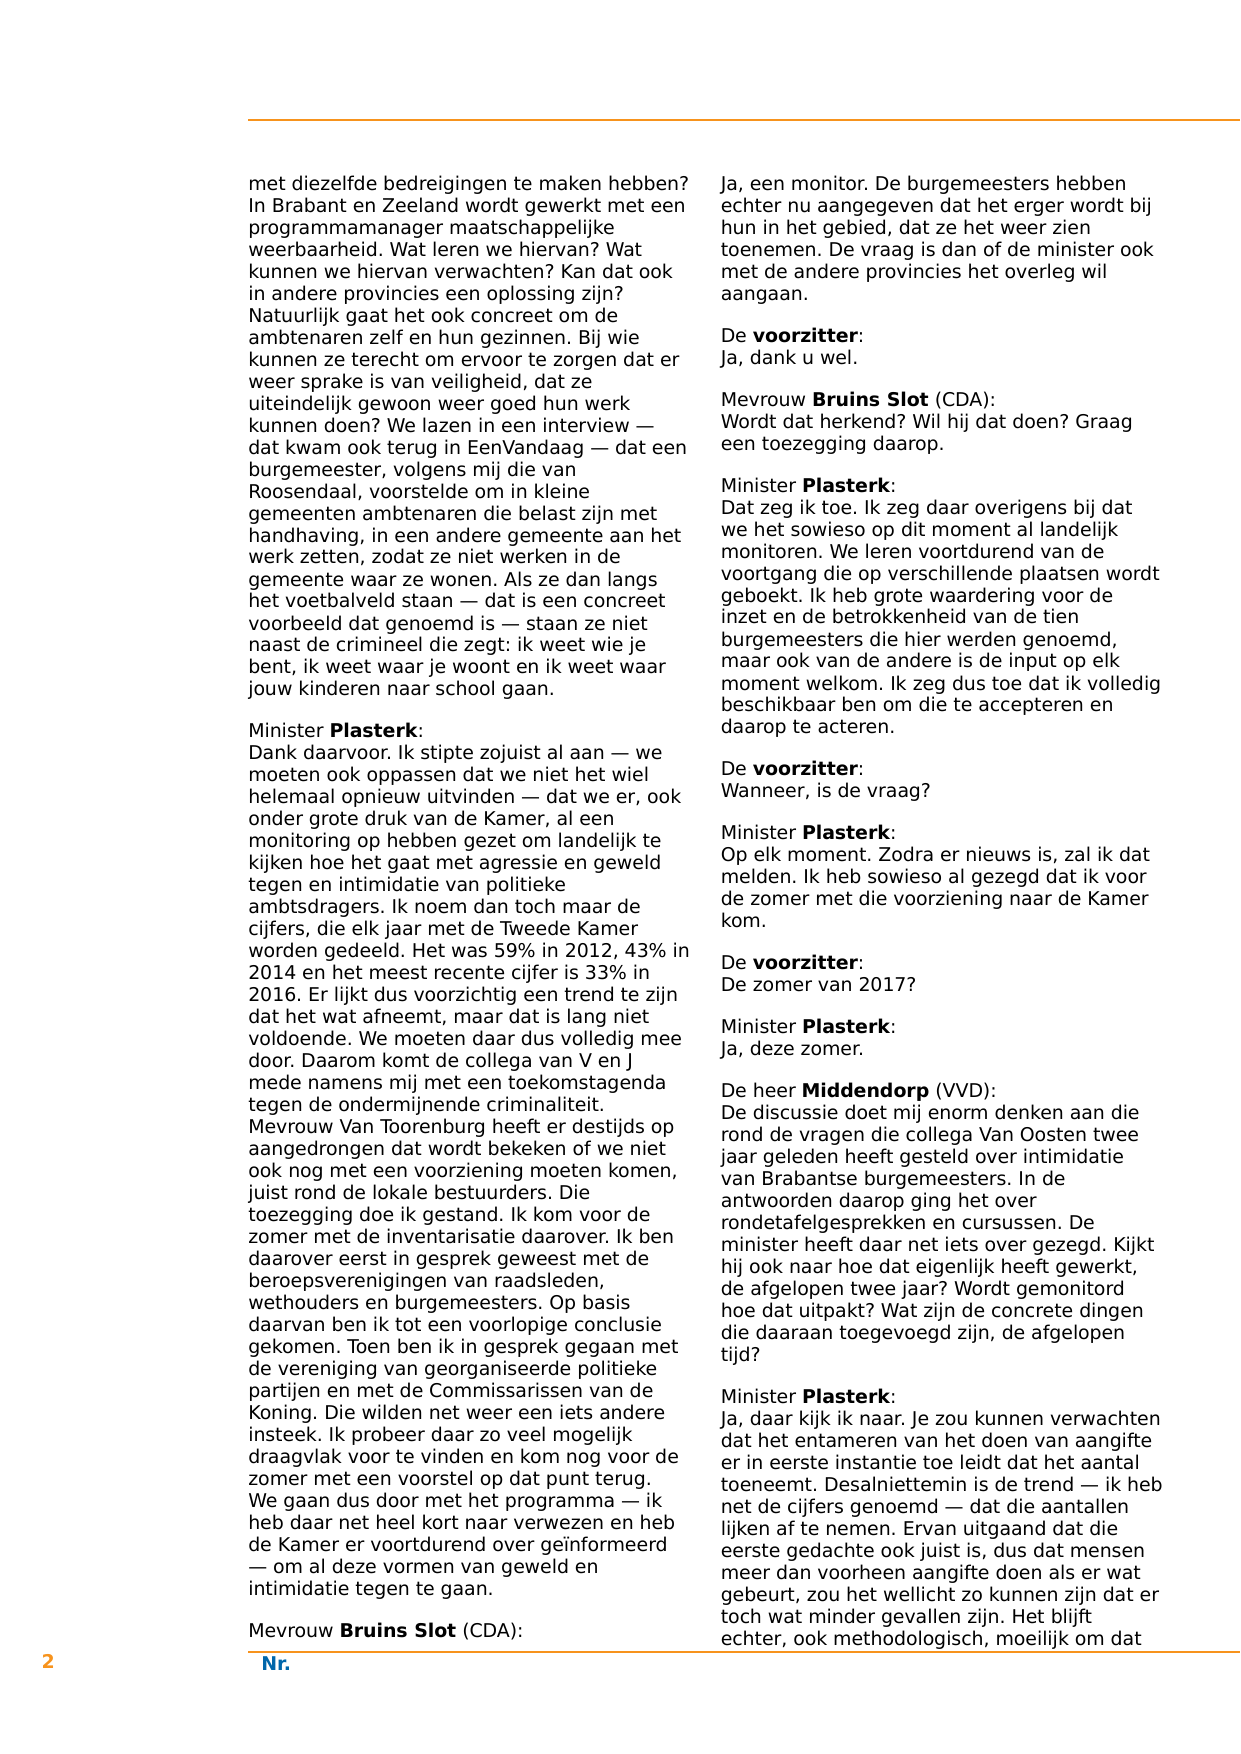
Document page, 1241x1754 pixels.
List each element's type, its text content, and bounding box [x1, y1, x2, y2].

text Minister Plasterk: [721, 1386, 1163, 1408]
text Minister Plasterk: [248, 720, 691, 742]
text Mevrouw Bruins Slot (CDA): [248, 1619, 691, 1641]
text Ja, daar kijk ik naar. Je zou kunnen verwachten dat het entameren van het doen van aangifte er in eerste instantie toe leidt dat het aantal toeneemt. Desalniettemin is de trend — ik heb net de cijfers genoemd — dat die aantallen lijken af te nemen. Ervan uitgaand dat die eerste gedachte ook juist is, dus dat mensen meer dan voorheen aangifte doen als er wat gebeurt, zou het wellicht zo kunnen zijn dat er toch wat minder gevallen zijn. Het blijft echter, ook methodologisch, moeilijk om dat [721, 1408, 1163, 1649]
text Minister Plasterk: [721, 822, 1163, 844]
text Ja, deze zomer. [721, 1038, 1163, 1060]
text De discussie doet mij enorm denken aan die rond de vragen die collega Van Oosten twee jaar geleden heeft gesteld over intimidatie van Brabantse burgemeesters. In de antwoorden daarop ging het over rondetafelgesprekken en cursussen. De minister heeft daar net iets over gezegd. Kijkt hij ook naar hoe dat eigenlijk heeft gewerkt, de afgelopen twee jaar? Wordt gemonitord hoe dat uitpakt? Wat zijn de concrete dingen die daaraan toegevoegd zijn, de afgelopen tijd? [721, 1102, 1163, 1366]
text Minister Plasterk: [721, 474, 1163, 497]
text De voorzitter: [721, 325, 1163, 347]
text Ja, dank u wel. [721, 347, 1163, 369]
text Op elk moment. Zodra er nieuws is, zal ik dat melden. Ik heb sowieso al gezegd dat ik voor de zomer met die voorziening naar de Kamer kom. [721, 844, 1163, 932]
text De voorzitter: [721, 952, 1163, 974]
text Ja, een monitor. De burgemeesters hebben echter nu aangegeven dat het erger wordt bij hun in het gebied, dat ze het weer zien toenemen. De vraag is dan of de minister ook met de andere provincies het overleg wil aangaan. [721, 173, 1163, 305]
text De zomer van 2017? [721, 974, 1163, 996]
text Mevrouw Bruins Slot (CDA): [721, 389, 1163, 411]
text We gaan dus door met het programma — ik heb daar net heel kort naar verwezen en heb de Kamer er voortdurend over geïnformeerd — om al deze vormen van geweld en intimidatie tegen te gaan. [248, 1489, 691, 1599]
text Dank daarvoor. Ik stipte zojuist al aan — we moeten ook oppassen dat we niet het wiel helemaal opnieuw uitvinden — dat we er, ook onder grote druk van de Kamer, al een monitoring op hebben gezet om landelijk te kijken hoe het gaat met agressie en geweld tegen en intimidatie van politieke ambtsdragers. Ik noem dan toch maar de cijfers, die elk jaar met de Tweede Kamer worden gedeeld. Het was 59% in 2012, 43% in 2014 en het meest recente cijfer is 33% in 2016. Er lijkt dus voorzichtig een trend te zijn dat het wat afneemt, maar dat is lang niet voldoende. We moeten daar dus volledig mee door. Daarom komt de collega van V en J mede namens mij met een toekomstagenda tegen de ondermijnende criminaliteit. [248, 742, 691, 1116]
text met diezelfde bedreigingen te maken hebben? In Brabant en Zeeland wordt gewerkt met een programmamanager maatschappelijke weerbaarheid. Wat leren we hiervan? Wat kunnen we hiervan verwachten? Kan dat ook in andere provincies een oplossing zijn? [248, 173, 691, 305]
text Wanneer, is de vraag? [721, 780, 1163, 802]
text Natuurlijk gaat het ook concreet om de ambtenaren zelf en hun gezinnen. Bij wie kunnen ze terecht om ervoor te zorgen dat er weer sprake is van veiligheid, dat ze uiteindelijk gewoon weer goed hun werk kunnen doen? We lazen in een interview — dat kwam ook terug in EenVandaag — dat een burgemeester, volgens mij die van Roosendaal, voorstelde om in kleine gemeenten ambtenaren die belast zijn met handhaving, in een andere gemeente aan het werk zetten, zodat ze niet werken in de gemeente waar ze wonen. Als ze dan langs het voetbalveld staan — dat is een concreet voorbeeld dat genoemd is — staan ze niet naast de crimineel die zegt: ik weet wie je bent, ik weet waar je woont en ik weet waar jouw kinderen naar school gaan. [248, 305, 691, 700]
text Mevrouw Van Toorenburg heeft er destijds op aangedrongen dat wordt bekeken of we niet ook nog met een voorziening moeten komen, juist rond de lokale bestuurders. Die toezegging doe ik gestand. Ik kom voor de zomer met de inventarisatie daarover. Ik ben daarover eerst in gesprek geweest met de beroepsverenigingen van raadsleden, wethouders en burgemeesters. Op basis daarvan ben ik tot een voorlopige conclusie gekomen. Toen ben ik in gesprek gegaan met de vereniging van georganiseerde politieke partijen en met de Commissarissen van de Koning. Die wilden net weer een iets andere insteek. Ik probeer daar zo veel mogelijk draagvlak voor te vinden en kom nog voor de zomer met een voorstel op dat punt terug. [248, 1116, 691, 1489]
text Dat zeg ik toe. Ik zeg daar overigens bij dat we het sowieso op dit moment al landelijk monitoren. We leren voortdurend van de voortgang die op verschillende plaatsen wordt geboekt. Ik heb grote waardering voor de inzet en de betrokkenheid van de tien burgemeesters die hier werden genoemd, maar ook van de andere is de input op elk moment welkom. Ik zeg dus toe dat ik volledig beschikbaar ben om die te accepteren en daarop te acteren. [721, 497, 1163, 738]
text Wordt dat herkend? Wil hij dat doen? Graag een toezegging daarop. [721, 411, 1163, 454]
text De heer Middendorp (VVD): [721, 1080, 1163, 1102]
text De voorzitter: [721, 758, 1163, 780]
text Minister Plasterk: [721, 1016, 1163, 1038]
